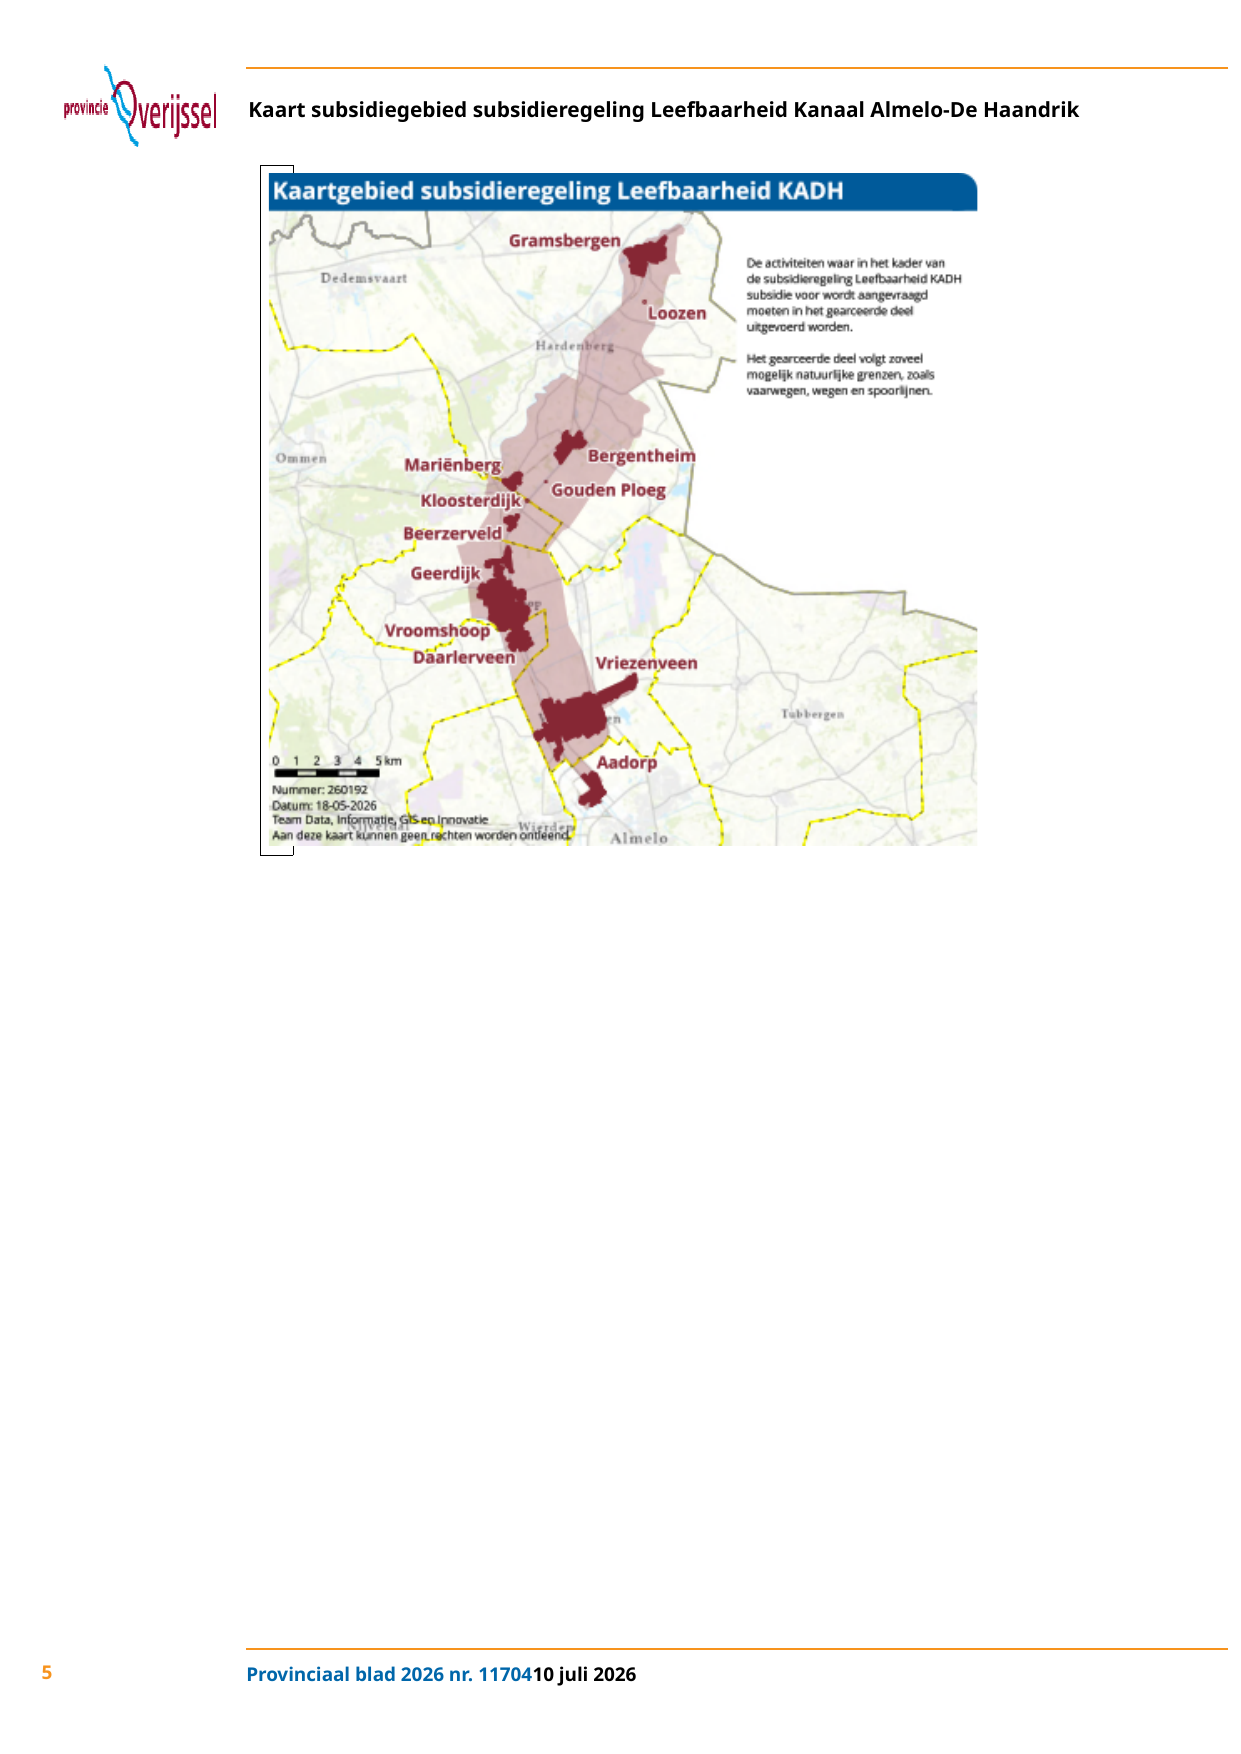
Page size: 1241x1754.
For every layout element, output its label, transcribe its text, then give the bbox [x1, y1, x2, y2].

picture [41, 47, 231, 172]
text Kaart subsidiegebied subsidieregeling Leefbaarheid Kanaal Almelo-De Haandrik [248, 95, 1152, 123]
picture [268, 173, 978, 846]
